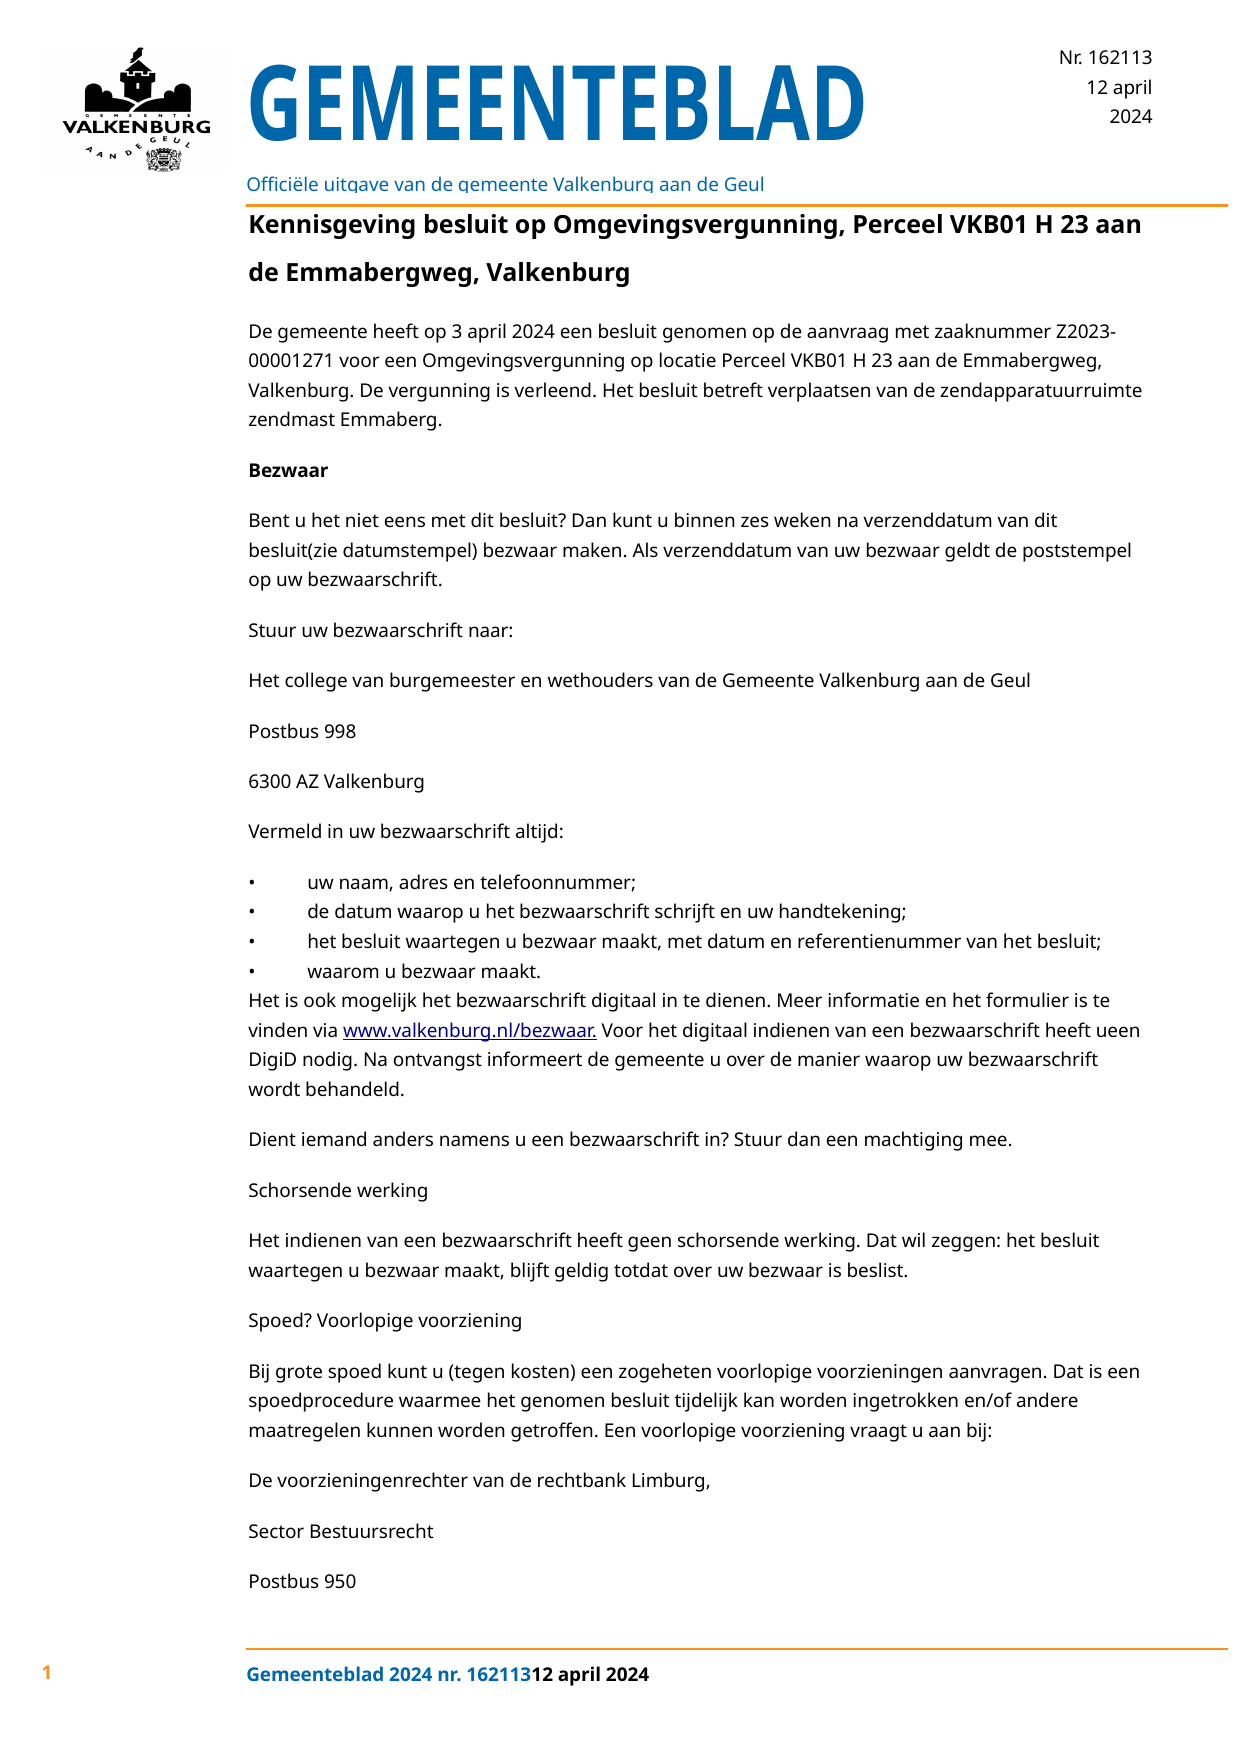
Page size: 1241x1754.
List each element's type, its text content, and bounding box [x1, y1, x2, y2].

text Vermeld in uw bezwaarschrift altijd: [248, 819, 1152, 844]
text Kennisgeving besluit op Omgevingsvergunning, Perceel VKB01 H 23 aan de Emmabergweg, Valkenburg [248, 207, 1152, 288]
picture [41, 47, 231, 172]
list de datum waarop u het bezwaarschrift schrijft en uw handtekening; [248, 899, 1152, 924]
text Het is ook mogelijk het bezwaarschrift digitaal in te dienen. Meer informatie en het formulier is te vinden via www.valkenburg.nl/bezwaar. Voor het digitaal indienen van een bezwaarschrift heeft ueen DigiD nodig. Na ontvangst informeert de gemeente u over de manier waarop uw bezwaarschrift wordt behandeld. [248, 987, 1152, 1102]
list het besluit waartegen u bezwaar maakt, met datum en referentienummer van het besluit; [248, 928, 1152, 954]
text Schorsende werking [248, 1177, 1152, 1203]
text 6300 AZ Valkenburg [248, 768, 1152, 794]
text Bent u het niet eens met dit besluit? Dan kunt u binnen zes weken na verzenddatum van dit besluit(zie datumstempel) bezwaar maken. Als verzenddatum van uw bezwaar geldt de poststempel op uw bezwaarschrift. [248, 507, 1152, 592]
text Postbus 998 [248, 718, 1152, 744]
text Bezwaar [248, 457, 1152, 483]
text Het college van burgemeester en wethouders van de Gemeente Valkenburg aan de Geul [248, 667, 1152, 693]
text Stuur uw bezwaarschrift naar: [248, 617, 1152, 643]
text Sector Bestuursrecht [248, 1518, 1152, 1544]
text Postbus 950 [248, 1568, 1152, 1594]
text Spoed? Voorlopige voorziening [248, 1307, 1152, 1333]
list uw naam, adres en telefoonnummer; [248, 869, 1152, 895]
list waarom u bezwaar maakt. [248, 958, 1152, 984]
text Dient iemand anders namens u een bezwaarschrift in? Stuur dan een machtiging mee. [248, 1127, 1152, 1152]
text Bij grote spoed kunt u (tegen kosten) een zogeheten voorlopige voorzieningen aanvragen. Dat is een spoedprocedure waarmee het genomen besluit tijdelijk kan worden ingetrokken en/of andere maatregelen kunnen worden getroffen. Een voorlopige voorziening vraagt u aan bij: [248, 1358, 1152, 1443]
text Het indienen van een bezwaarschrift heeft geen schorsende werking. Dat wil zeggen: het besluit waartegen u bezwaar maakt, blijft geldig totdat over uw bezwaar is beslist. [248, 1227, 1152, 1283]
text De gemeente heeft op 3 april 2024 een besluit genomen op de aanvraag met zaaknummer Z2023-00001271 voor een Omgevingsvergunning op locatie Perceel VKB01 H 23 aan de Emmabergweg, Valkenburg. De vergunning is verleend. Het besluit betreft verplaatsen van de zendapparatuurruimte zendmast Emmaberg. [248, 318, 1152, 432]
text De voorzieningenrechter van de rechtbank Limburg, [248, 1467, 1152, 1493]
